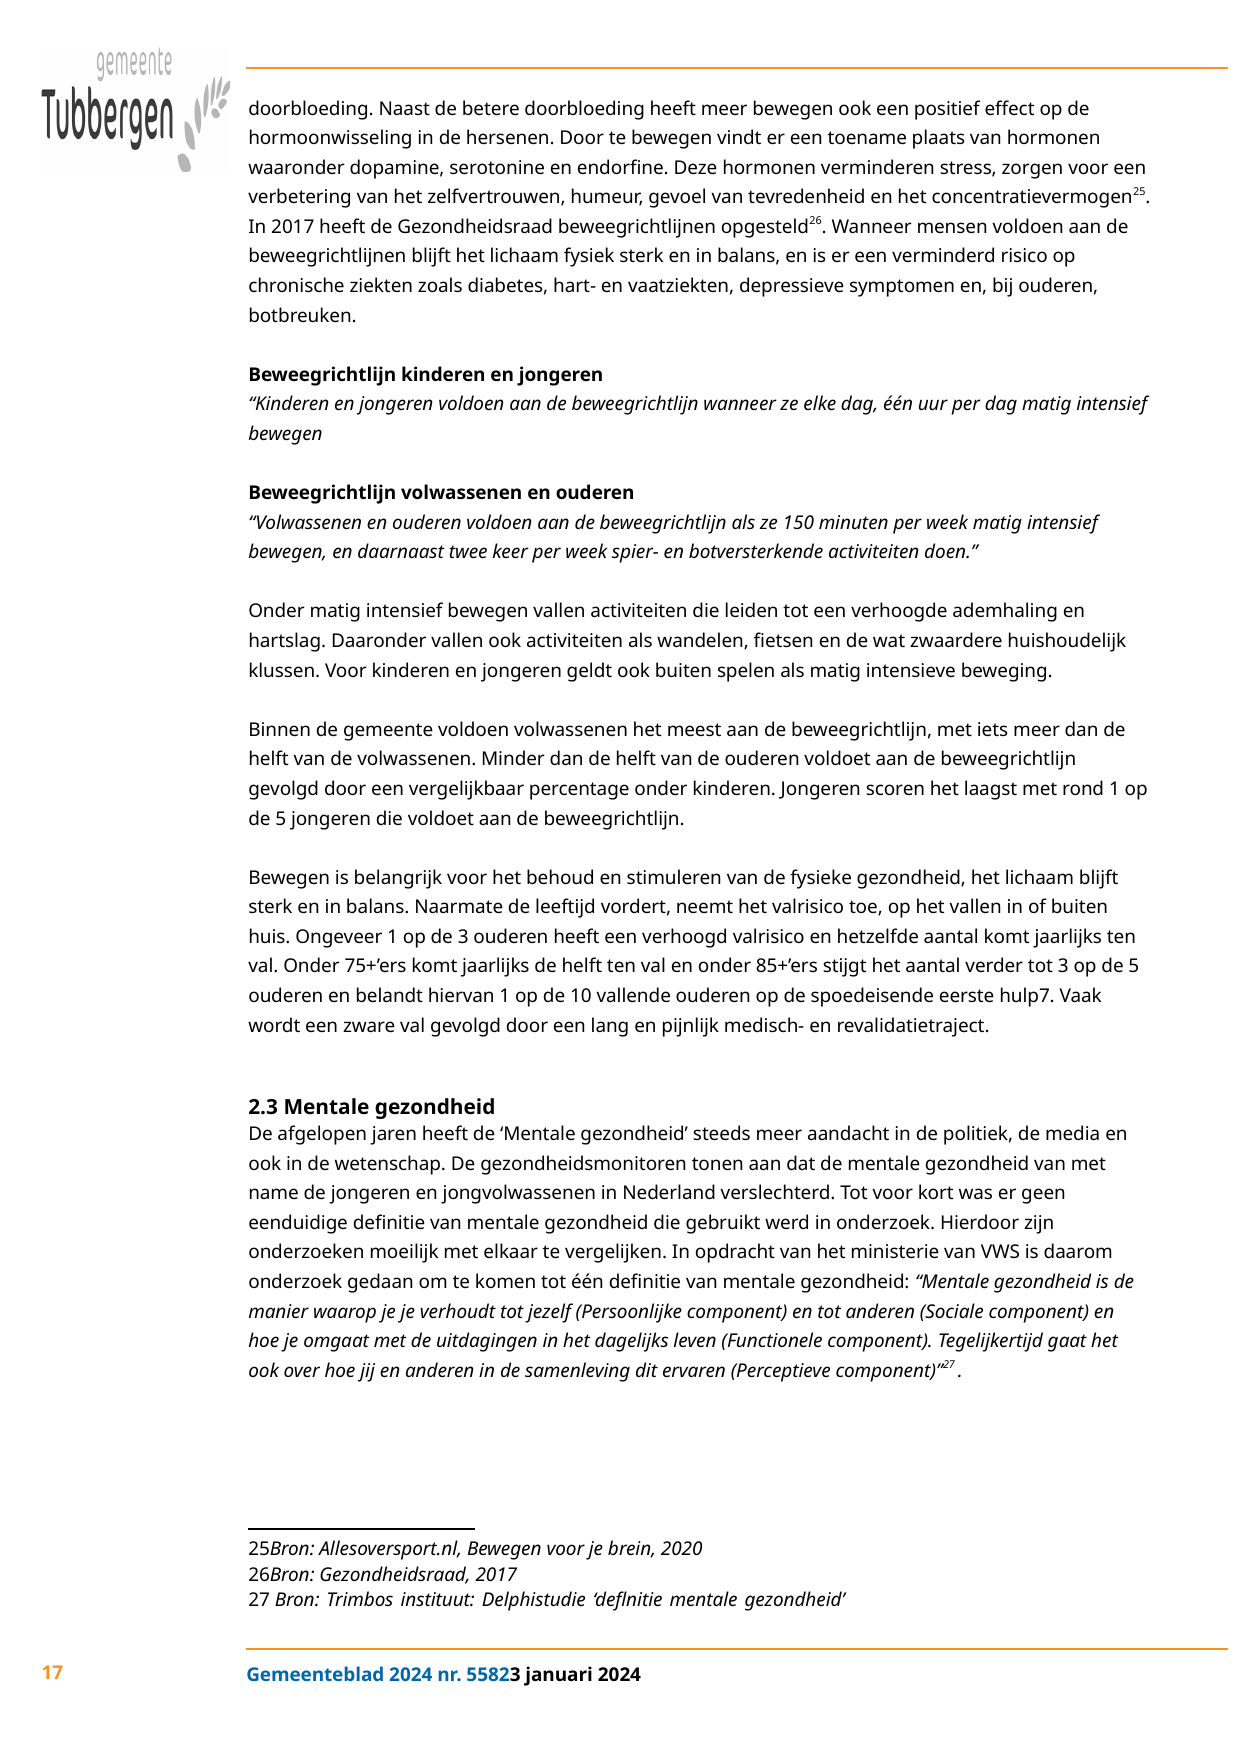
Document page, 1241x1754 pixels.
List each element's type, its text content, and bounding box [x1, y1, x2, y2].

text doorbloeding. Naast de betere doorbloeding heeft meer bewegen ook een positief effect op de hormoonwisseling in de hersenen. Door te bewegen vindt er een toename plaats van hormonen waaronder dopamine, serotonine en endorfine. Deze hormonen verminderen stress, zorgen voor een verbetering van het zelfvertrouwen, humeur, gevoel van tevredenheid en het concentratievermogen. [248, 95, 1152, 209]
text Bron: Trimbos instituut: Delphistudie ‘deflnitie mentale gezondheid’ [248, 1586, 1152, 1612]
text Beweegrichtlijn kinderen en jongeren [248, 361, 1152, 387]
text “Kinderen en jongeren voldoen aan de beweegrichtlijn wanneer ze elke dag, één uur per dag matig intensief bewegen [248, 391, 1152, 446]
text “Volwassenen en ouderen voldoen aan de beweegrichtlijn als ze 150 minuten per week matig intensief bewegen, en daarnaast twee keer per week spier- en botversterkende activiteiten doen.” [248, 509, 1152, 564]
text Onder matig intensief bewegen vallen activiteiten die leiden tot een verhoogde ademhaling en hartslag. Daaronder vallen ook activiteiten als wandelen, fietsen en de wat zwaardere huishoudelijk klussen. Voor kinderen en jongeren geldt ook buiten spelen als matig intensieve beweging. [248, 598, 1152, 683]
text 2.3 Mentale gezondheid [248, 1092, 1152, 1120]
text In 2017 heeft de Gezondheidsraad beweegrichtlijnen opgesteld. Wanneer mensen voldoen aan de beweegrichtlijnen blijft het lichaam fysiek sterk en in balans, en is er een verminderd risico op chronische ziekten zoals diabetes, hart- en vaatziekten, depressieve symptomen en, bij ouderen, botbreuken. [248, 213, 1152, 328]
text Beweegrichtlijn volwassenen en ouderen [248, 479, 1152, 505]
picture [41, 47, 231, 172]
text De afgelopen jaren heeft de ‘Mentale gezondheid’ steeds meer aandacht in de politiek, de media en ook in de wetenschap. De gezondheidsmonitoren tonen aan dat de mentale gezondheid van met name de jongeren en jongvolwassenen in Nederland verslechterd. Tot voor kort was er geen eenduidige definitie van mentale gezondheid die gebruikt werd in onderzoek. Hierdoor zijn onderzoeken moeilijk met elkaar te vergelijken. In opdracht van het ministerie van VWS is daarom onderzoek gedaan om te komen tot één definitie van mentale gezondheid: “Mentale gezondheid is de manier waarop je je verhoudt tot jezelf (Persoonlijke component) en tot anderen (Sociale component) en hoe je omgaat met de uitdagingen in het dagelijks leven (Functionele component). Tegelijkertijd gaat het ook over hoe jij en anderen in de samenleving dit ervaren (Perceptieve component)”. [248, 1120, 1152, 1383]
text Bewegen is belangrijk voor het behoud en stimuleren van de fysieke gezondheid, het lichaam blijft sterk en in balans. Naarmate de leeftijd vordert, neemt het valrisico toe, op het vallen in of buiten huis. Ongeveer 1 op de 3 ouderen heeft een verhoogd valrisico en hetzelfde aantal komt jaarlijks ten val. Onder 75+’ers komt jaarlijks de helft ten val en onder 85+’ers stijgt het aantal verder tot 3 op de 5 ouderen en belandt hiervan 1 op de 10 vallende ouderen op de spoedeisende eerste hulp7. Vaak wordt een zware val gevolgd door een lang en pijnlijk medisch- en revalidatietraject. [248, 864, 1152, 1038]
text Bron: Allesoversport.nl, Bewegen voor je brein, 2020 [248, 1535, 1152, 1561]
text Binnen de gemeente voldoen volwassenen het meest aan de beweegrichtlijn, met iets meer dan de helft van de volwassenen. Minder dan de helft van de ouderen voldoet aan de beweegrichtlijn gevolgd door een vergelijkbaar percentage onder kinderen. Jongeren scoren het laagst met rond 1 op de 5 jongeren die voldoet aan de beweegrichtlijn. [248, 716, 1152, 831]
text Bron: Gezondheidsraad, 2017 [248, 1561, 1152, 1586]
